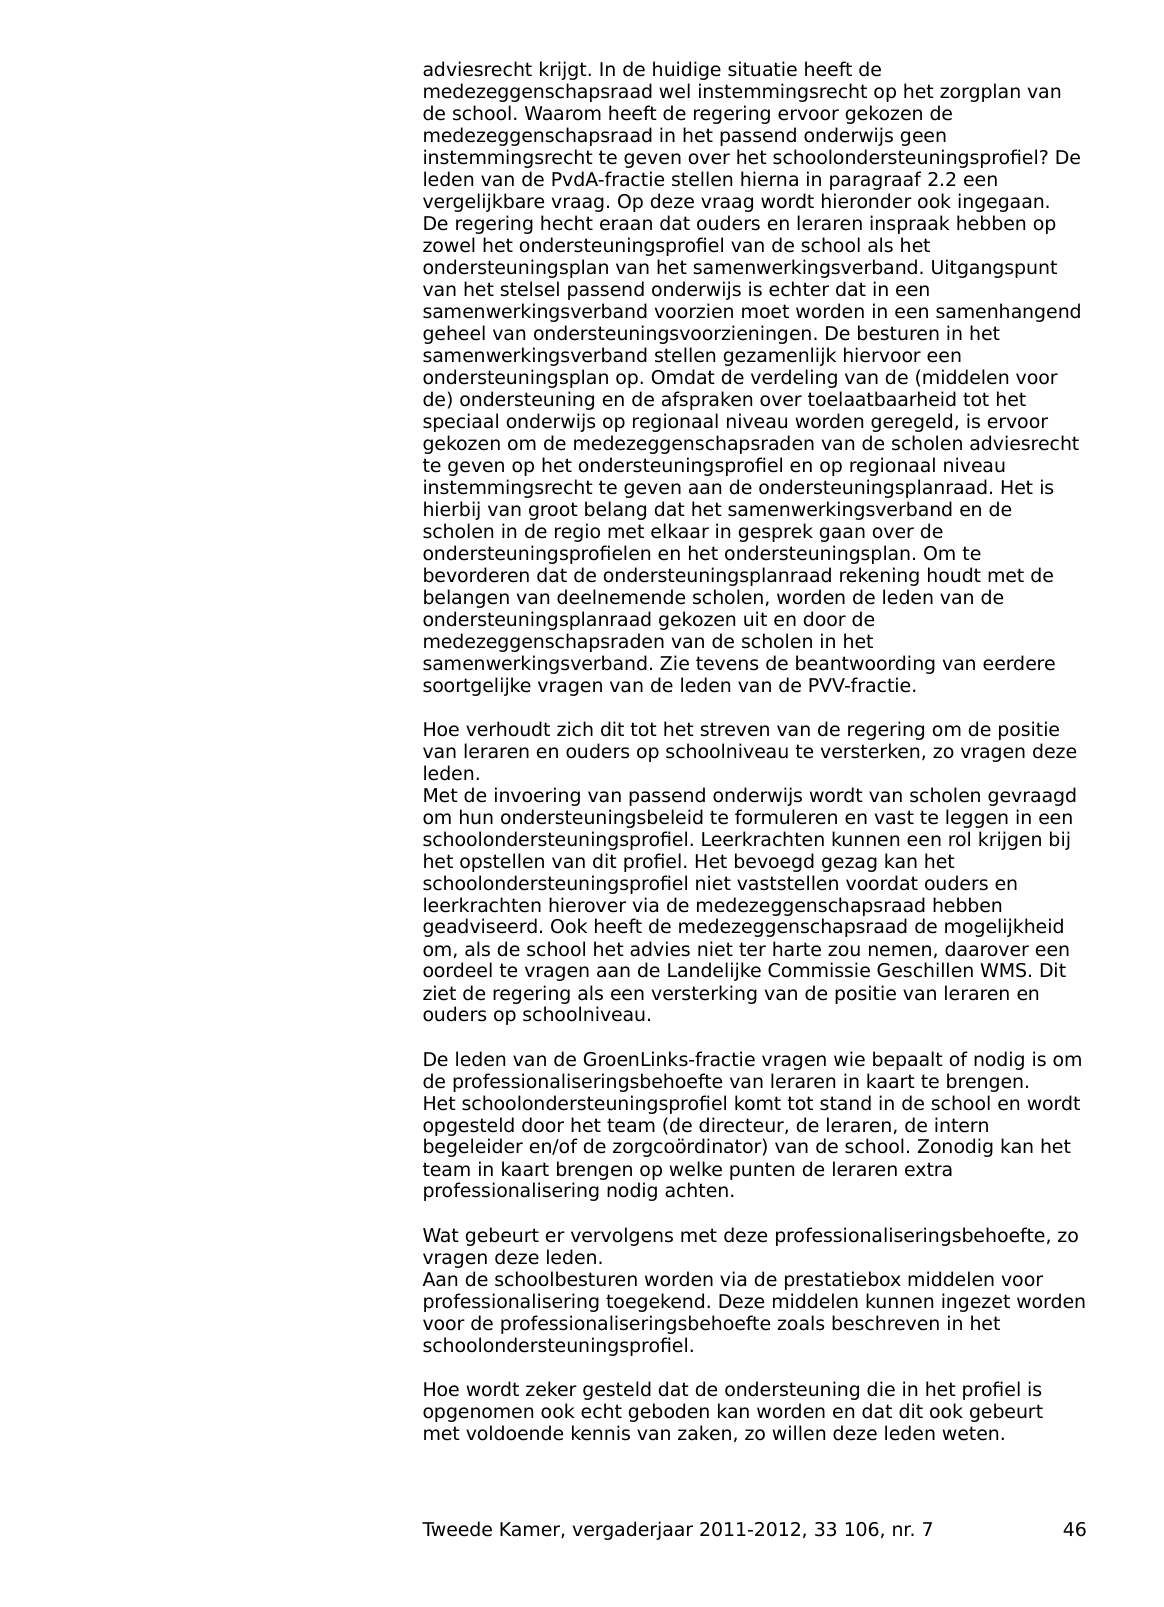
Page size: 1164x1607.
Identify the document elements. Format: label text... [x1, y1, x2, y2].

text Wat gebeurt er vervolgens met deze professionaliseringsbehoefte, zo vragen deze leden. [422, 1224, 1087, 1268]
text Hoe wordt zeker gesteld dat de ondersteuning die in het profiel is opgenomen ook echt geboden kan worden en dat dit ook gebeurt met voldoende kennis van zaken, zo willen deze leden weten. [422, 1379, 1087, 1444]
text De regering hecht eraan dat ouders en leraren inspraak hebben op zowel het ondersteuningsprofiel van de school als het ondersteuningsplan van het samenwerkingsverband. Uitgangspunt van het stelsel passend onderwijs is echter dat in een samenwerkingsverband voorzien moet worden in een samenhangend geheel van ondersteuningsvoorzieningen. De besturen in het samenwerkingsverband stellen gezamenlijk hiervoor een ondersteuningsplan op. Omdat de verdeling van de (middelen voor de) ondersteuning en de afspraken over toelaatbaarheid tot het speciaal onderwijs op regionaal niveau worden geregeld, is ervoor gekozen om de medezeggenschapsraden van de scholen adviesrecht te geven op het ondersteuningsprofiel en op regionaal niveau instemmingsrecht te geven aan de ondersteuningsplanraad. Het is hierbij van groot belang dat het samenwerkingsverband en de scholen in de regio met elkaar in gesprek gaan over de ondersteuningsprofielen en het ondersteuningsplan. Om te bevorderen dat de ondersteuningsplanraad rekening houdt met de belangen van deelnemende scholen, worden de leden van de ondersteuningsplanraad gekozen uit en door de medezeggenschapsraden van de scholen in het samenwerkingsverband. Zie tevens de beantwoording van eerdere soortgelijke vragen van de leden van de PVV-fractie. [422, 213, 1087, 696]
text Hoe verhoudt zich dit tot het streven van de regering om de positie van leraren en ouders op schoolniveau te versterken, zo vragen deze leden. [422, 719, 1087, 784]
text adviesrecht krijgt. In de huidige situatie heeft de medezeggenschapsraad wel instemmingsrecht op het zorgplan van de school. Waarom heeft de regering ervoor gekozen de medezeggenschapsraad in het passend onderwijs geen instemmingsrecht te geven over het schoolondersteuningsprofiel? De leden van de PvdA-fractie stellen hierna in paragraaf 2.2 een vergelijkbare vraag. Op deze vraag wordt hieronder ook ingegaan. [422, 59, 1087, 213]
text De leden van de GroenLinks-fractie vragen wie bepaalt of nodig is om de professionaliseringsbehoefte van leraren in kaart te brengen. [422, 1048, 1087, 1092]
text Het schoolondersteuningsprofiel komt tot stand in de school en wordt opgesteld door het team (de directeur, de leraren, de intern begeleider en/of de zorgcoördinator) van de school. Zonodig kan het team in kaart brengen op welke punten de leraren extra professionalisering nodig achten. [422, 1092, 1087, 1202]
text Aan de schoolbesturen worden via de prestatiebox middelen voor professionalisering toegekend. Deze middelen kunnen ingezet worden voor de professionaliseringsbehoefte zoals beschreven in het schoolondersteuningsprofiel. [422, 1268, 1087, 1356]
text Met de invoering van passend onderwijs wordt van scholen gevraagd om hun ondersteuningsbeleid te formuleren en vast te leggen in een schoolondersteuningsprofiel. Leerkrachten kunnen een rol krijgen bij het opstellen van dit profiel. Het bevoegd gezag kan het schoolondersteuningsprofiel niet vaststellen voordat ouders en leerkrachten hierover via de medezeggenschapsraad hebben geadviseerd. Ook heeft de medezeggenschapsraad de mogelijkheid om, als de school het advies niet ter harte zou nemen, daarover een oordeel te vragen aan de Landelijke Commissie Geschillen WMS. Dit ziet de regering als een versterking van de positie van leraren en ouders op schoolniveau. [422, 784, 1087, 1026]
